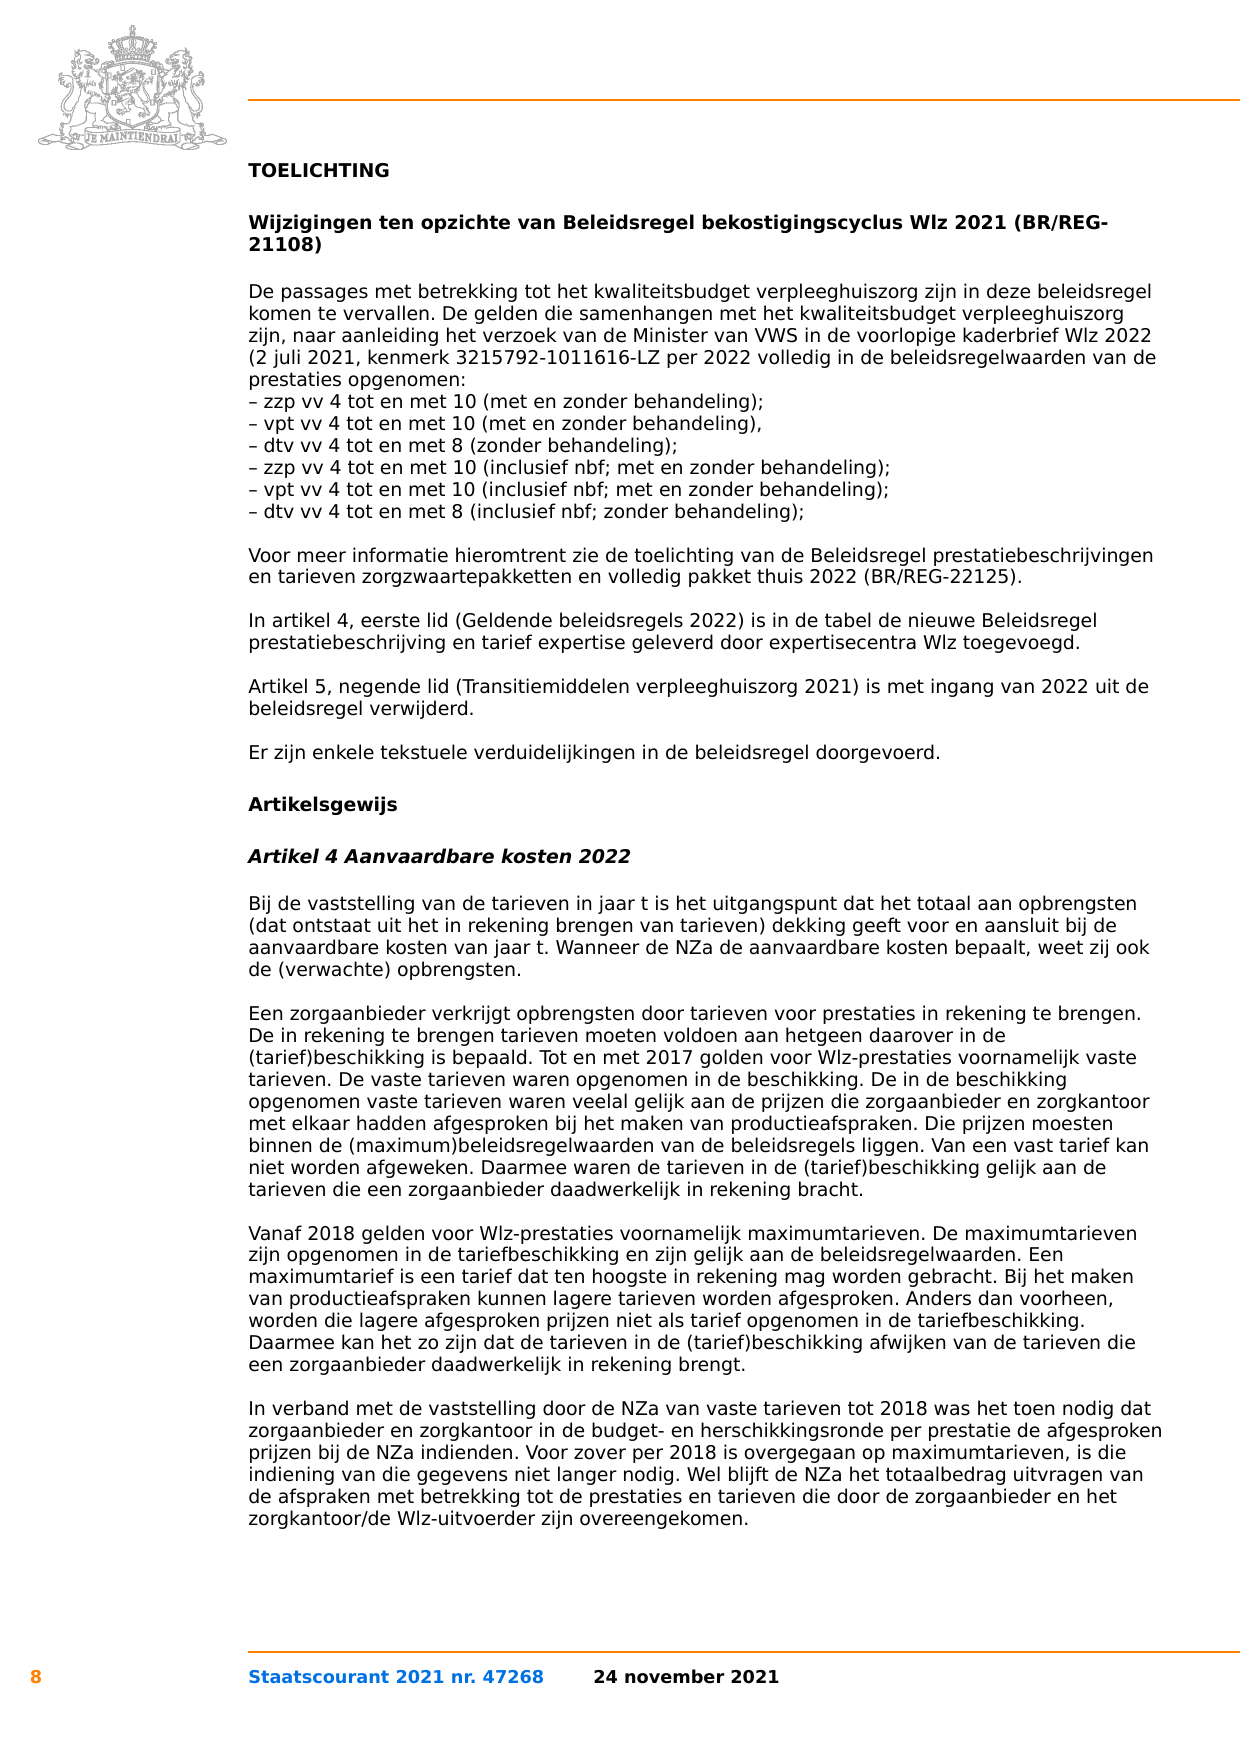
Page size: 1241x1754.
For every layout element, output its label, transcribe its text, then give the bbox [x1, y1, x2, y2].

text – dtv vv 4 tot en met 8 (inclusief nbf; zonder behandeling); [248, 501, 1163, 523]
text Een zorgaanbieder verkrijgt opbrengsten door tarieven voor prestaties in rekening te brengen. De in rekening te brengen tarieven moeten voldoen aan hetgeen daarover in de (tarief)beschikking is bepaald. Tot en met 2017 golden voor Wlz-prestaties voornamelijk vaste tarieven. De vaste tarieven waren opgenomen in de beschikking. De in de beschikking opgenomen vaste tarieven waren veelal gelijk aan de prijzen die zorgaanbieder en zorgkantoor met elkaar hadden afgesproken bij het maken van productieafspraken. Die prijzen moesten binnen de (maximum)beleidsregelwaarden van de beleidsregels liggen. Van een vast tarief kan niet worden afgeweken. Daarmee waren de tarieven in de (tarief)beschikking gelijk aan de tarieven die een zorgaanbieder daadwerkelijk in rekening bracht. [248, 1003, 1163, 1201]
text In artikel 4, eerste lid (Geldende beleidsregels 2022) is in de tabel de nieuwe Beleidsregel prestatiebeschrijving en tarief expertise geleverd door expertisecentra Wlz toegevoegd. [248, 610, 1163, 654]
text De passages met betrekking tot het kwaliteitsbudget verpleeghuiszorg zijn in deze beleidsregel komen te vervallen. De gelden die samenhangen met het kwaliteitsbudget verpleeghuiszorg zijn, naar aanleiding het verzoek van de Minister van VWS in de voorlopige kaderbrief Wlz 2022 (2 juli 2021, kenmerk 3215792-1011616-LZ per 2022 volledig in de beleidsregelwaarden van de prestaties opgenomen: [248, 281, 1163, 391]
text Er zijn enkele tekstuele verduidelijkingen in de beleidsregel doorgevoerd. [248, 742, 1163, 764]
text – vpt vv 4 tot en met 10 (inclusief nbf; met en zonder behandeling); [248, 479, 1163, 501]
picture [38, 25, 227, 150]
subtitle Artikelsgewijs [248, 794, 1163, 816]
text Artikel 5, negende lid (Transitiemiddelen verpleeghuiszorg 2021) is met ingang van 2022 uit de beleidsregel verwijderd. [248, 676, 1163, 720]
text – zzp vv 4 tot en met 10 (met en zonder behandeling); [248, 391, 1163, 413]
text – dtv vv 4 tot en met 8 (zonder behandeling); [248, 435, 1163, 457]
text Bij de vaststelling van de tarieven in jaar t is het uitgangspunt dat het totaal aan opbrengsten (dat ontstaat uit het in rekening brengen van tarieven) dekking geeft voor en aansluit bij de aanvaardbare kosten van jaar t. Wanneer de NZa de aanvaardbare kosten bepaalt, weet zij ook de (verwachte) opbrengsten. [248, 893, 1163, 981]
text – vpt vv 4 tot en met 10 (met en zonder behandeling), [248, 413, 1163, 435]
text Vanaf 2018 gelden voor Wlz-prestaties voornamelijk maximumtarieven. De maximumtarieven zijn opgenomen in de tariefbeschikking en zijn gelijk aan de beleidsregelwaarden. Een maximumtarief is een tarief dat ten hoogste in rekening mag worden gebracht. Bij het maken van productieafspraken kunnen lagere tarieven worden afgesproken. Anders dan voorheen, worden die lagere afgesproken prijzen niet als tarief opgenomen in de tariefbeschikking. Daarmee kan het zo zijn dat de tarieven in de (tarief)beschikking afwijken van de tarieven die een zorgaanbieder daadwerkelijk in rekening brengt. [248, 1222, 1163, 1376]
subtitle Artikel 4 Aanvaardbare kosten 2022 [248, 846, 1163, 868]
text Voor meer informatie hieromtrent zie de toelichting van de Beleidsregel prestatiebeschrijvingen en tarieven zorgzwaartepakketten en volledig pakket thuis 2022 (BR/REG-22125). [248, 544, 1163, 588]
text In verband met de vaststelling door de NZa van vaste tarieven tot 2018 was het toen nodig dat zorgaanbieder en zorgkantoor in de budget- en herschikkingsronde per prestatie de afgesproken prijzen bij de NZa indienden. Voor zover per 2018 is overgegaan op maximumtarieven, is die indiening van die gegevens niet langer nodig. Wel blijft de NZa het totaalbedrag uitvragen van de afspraken met betrekking tot de prestaties en tarieven die door de zorgaanbieder en het zorgkantoor/de Wlz-uitvoerder zijn overeengekomen. [248, 1398, 1163, 1530]
text – zzp vv 4 tot en met 10 (inclusief nbf; met en zonder behandeling); [248, 457, 1163, 479]
subtitle Wijzigingen ten opzichte van Beleidsregel bekostigingscyclus Wlz 2021 (BR/REG-21108) [248, 212, 1163, 256]
subtitle TOELICHTING [248, 160, 1163, 182]
